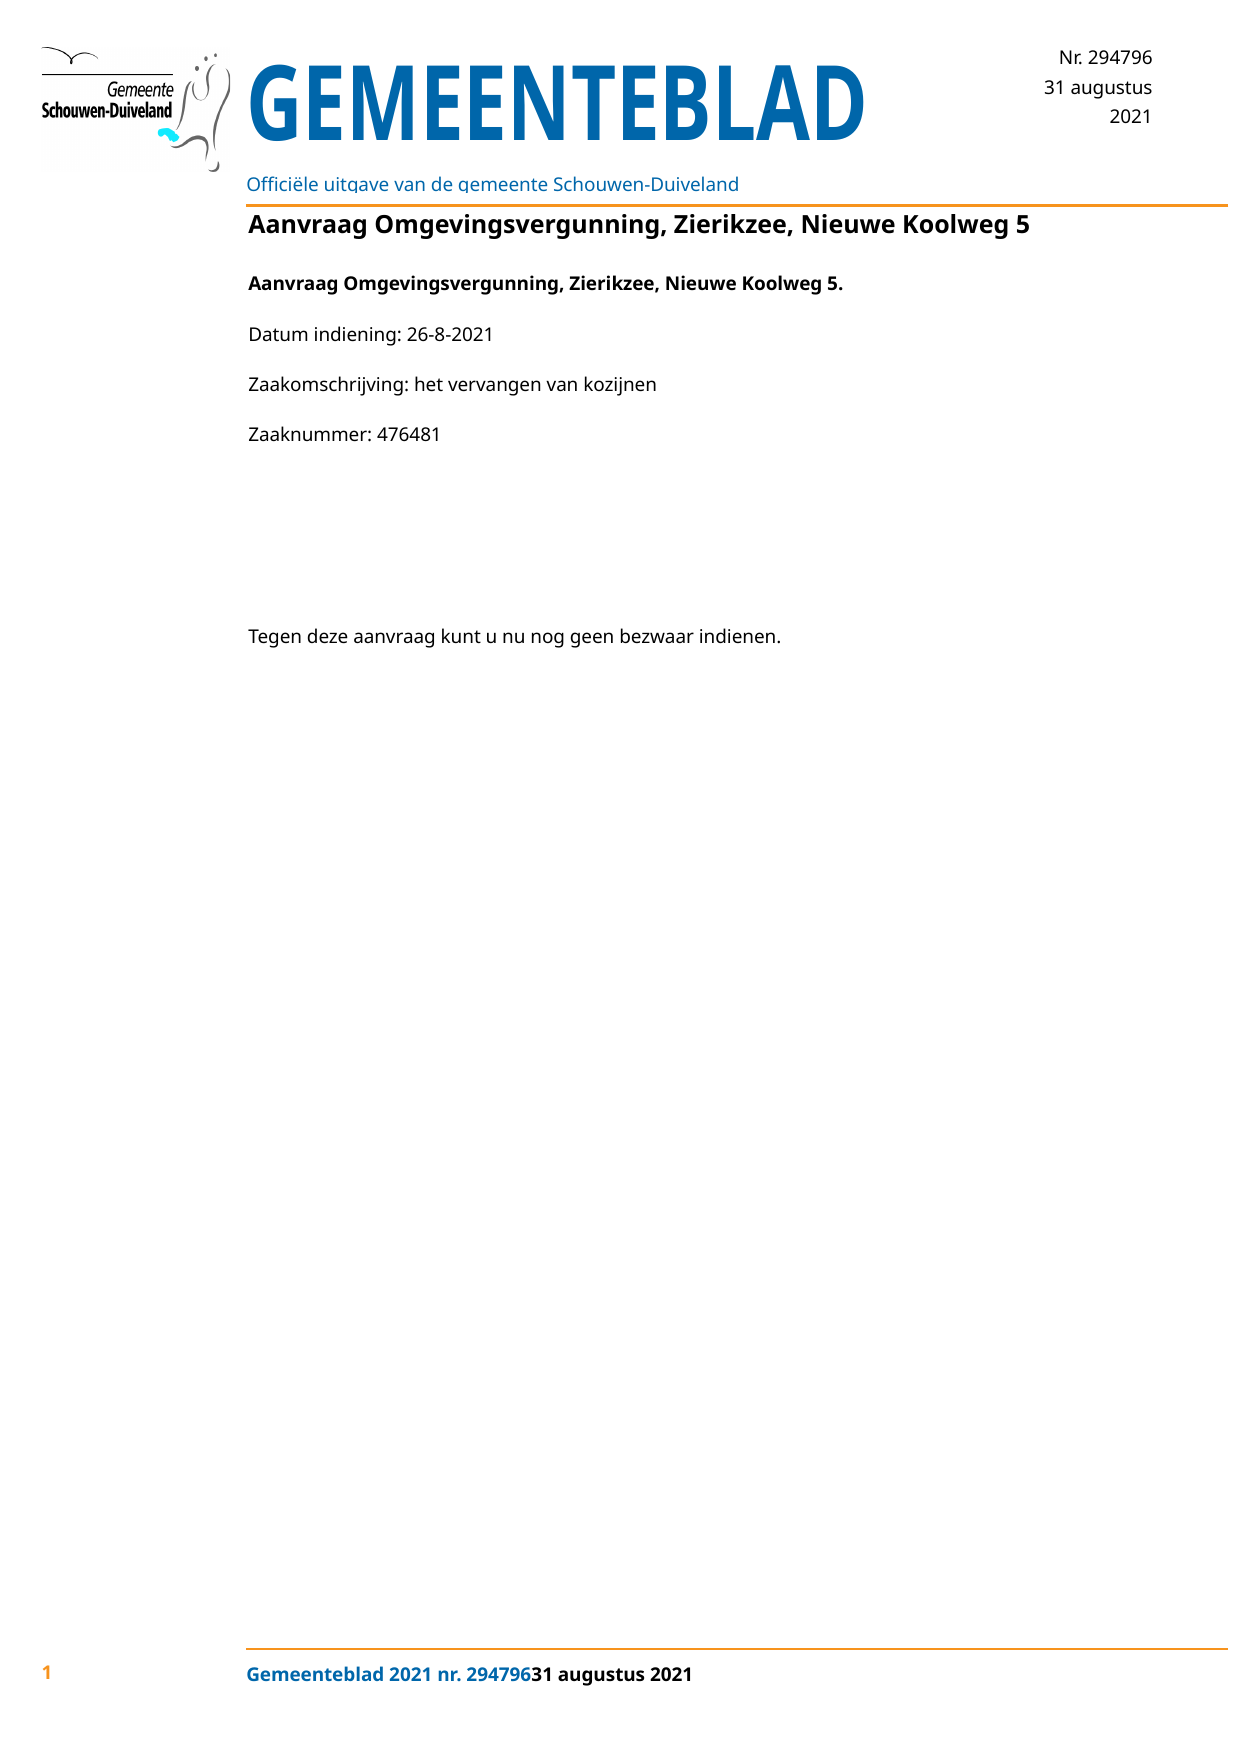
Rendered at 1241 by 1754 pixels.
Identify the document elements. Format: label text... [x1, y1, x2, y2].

text Tegen deze aanvraag kunt u nu nog geen bezwaar indienen. [248, 623, 1152, 649]
text Aanvraag Omgevingsvergunning, Zierikzee, Nieuwe Koolweg 5. [248, 270, 1152, 296]
text Zaaknummer: 476481 [248, 422, 1152, 447]
text Datum indiening: 26-8-2021 [248, 321, 1152, 346]
text Aanvraag Omgevingsvergunning, Zierikzee, Nieuwe Koolweg 5 [248, 207, 1152, 241]
picture [41, 47, 231, 172]
text Zaakomschrijving: het vervangen van kozijnen [248, 371, 1152, 397]
